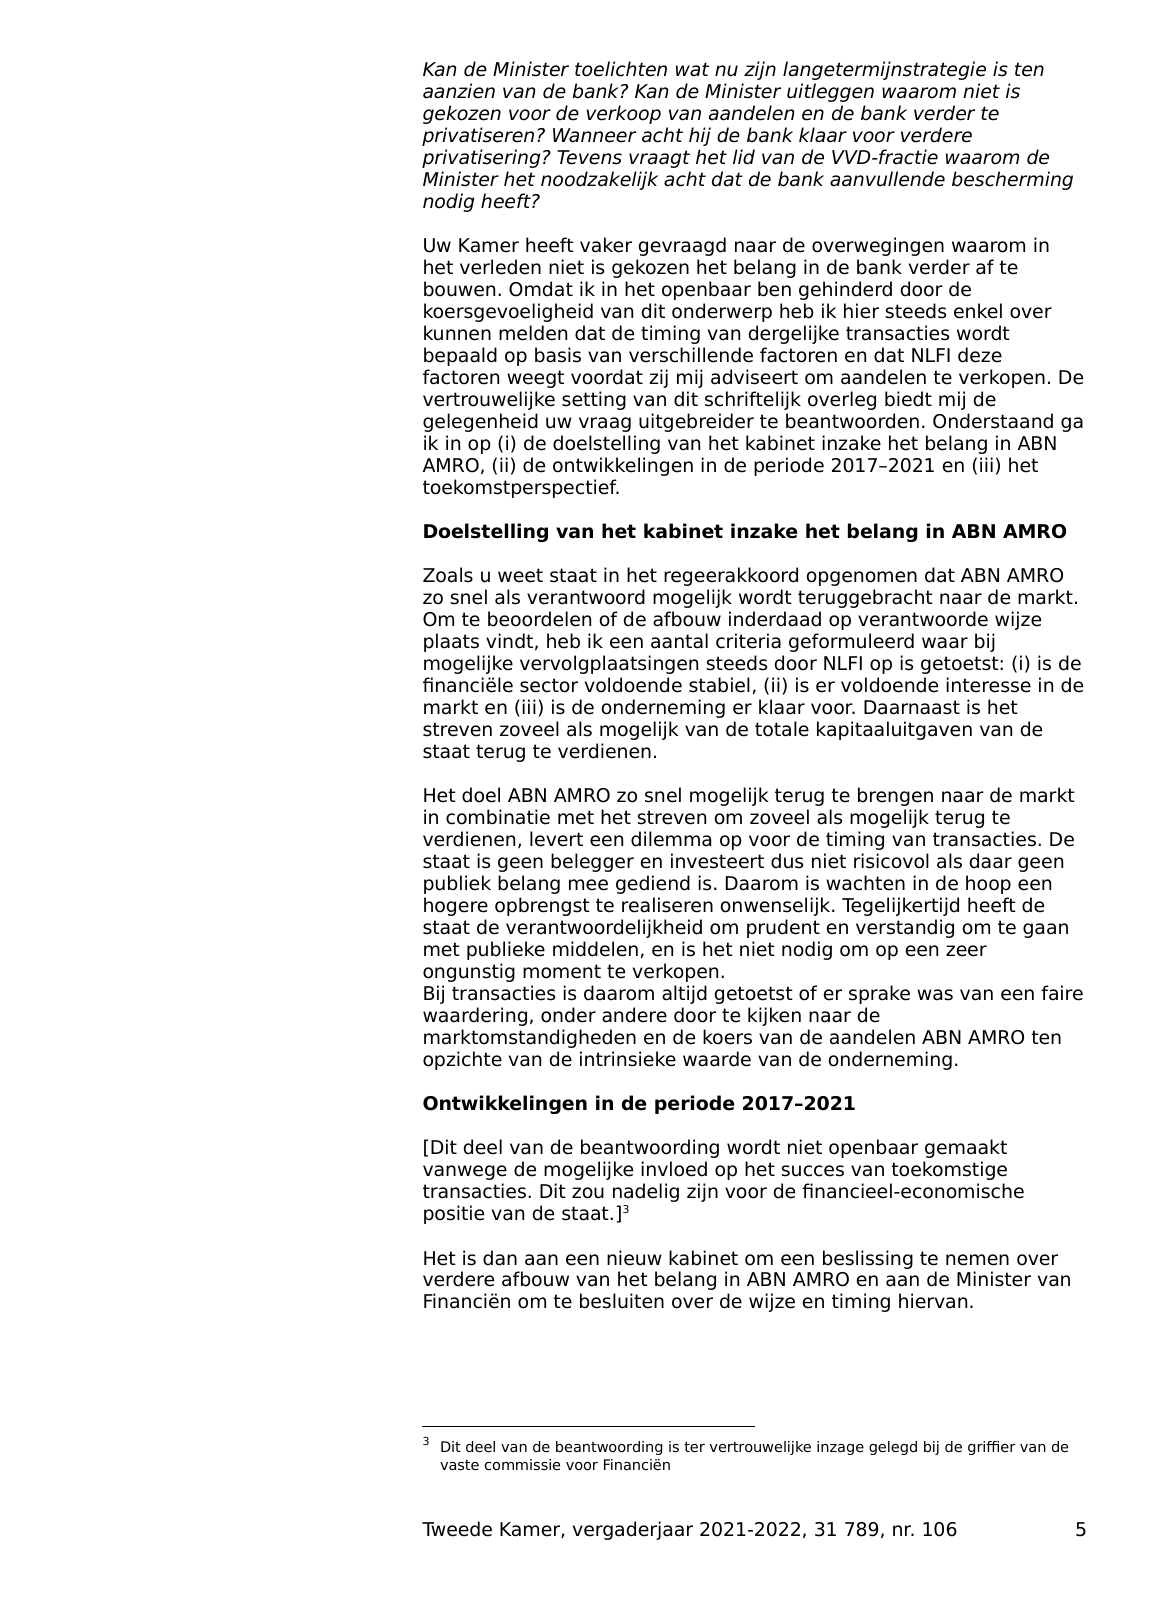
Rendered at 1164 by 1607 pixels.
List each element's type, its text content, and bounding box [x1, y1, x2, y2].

text Kan de Minister toelichten wat nu zijn langetermijnstrategie is ten aanzien van de bank? Kan de Minister uitleggen waarom niet is gekozen voor de verkoop van aandelen en de bank verder te privatiseren? Wanneer acht hij de bank klaar voor verdere privatisering? Tevens vraagt het lid van de VVD-fractie waarom de Minister het noodzakelijk acht dat de bank aanvullende bescherming nodig heeft? [422, 59, 1087, 213]
text Dit deel van de beantwoording is ter vertrouwelijke inzage gelegd bij de griffier van de vaste commissie voor Financiën [422, 1435, 1087, 1474]
text [Dit deel van de beantwoording wordt niet openbaar gemaakt vanwege de mogelijke invloed op het succes van toekomstige transacties. Dit zou nadelig zijn voor de financieel-economische positie van de staat.] [422, 1137, 1087, 1225]
text Het is dan aan een nieuw kabinet om een beslissing te nemen over verdere afbouw van het belang in ABN AMRO en aan de Minister van Financiën om te besluiten over de wijze en timing hiervan. [422, 1247, 1087, 1313]
text Bij transacties is daarom altijd getoetst of er sprake was van een faire waardering, onder andere door te kijken naar de marktomstandigheden en de koers van de aandelen ABN AMRO ten opzichte van de intrinsieke waarde van de onderneming. [422, 983, 1087, 1071]
subtitle Doelstelling van het kabinet inzake het belang in ABN AMRO [422, 521, 1087, 543]
subtitle Ontwikkelingen in de periode 2017–2021 [422, 1093, 1087, 1115]
text Zoals u weet staat in het regeerakkoord opgenomen dat ABN AMRO zo snel als verantwoord mogelijk wordt teruggebracht naar de markt. Om te beoordelen of de afbouw inderdaad op verantwoorde wijze plaats vindt, heb ik een aantal criteria geformuleerd waar bij mogelijke vervolgplaatsingen steeds door NLFI op is getoetst: (i) is de financiële sector voldoende stabiel, (ii) is er voldoende interesse in de markt en (iii) is de onderneming er klaar voor. Daarnaast is het streven zoveel als mogelijk van de totale kapitaaluitgaven van de staat terug te verdienen. [422, 565, 1087, 763]
text Het doel ABN AMRO zo snel mogelijk terug te brengen naar de markt in combinatie met het streven om zoveel als mogelijk terug te verdienen, levert een dilemma op voor de timing van transacties. De staat is geen belegger en investeert dus niet risicovol als daar geen publiek belang mee gediend is. Daarom is wachten in de hoop een hogere opbrengst te realiseren onwenselijk. Tegelijkertijd heeft de staat de verantwoordelijkheid om prudent en verstandig om te gaan met publieke middelen, en is het niet nodig om op een zeer ongunstig moment te verkopen. [422, 785, 1087, 983]
text Uw Kamer heeft vaker gevraagd naar de overwegingen waarom in het verleden niet is gekozen het belang in de bank verder af te bouwen. Omdat ik in het openbaar ben gehinderd door de koersgevoeligheid van dit onderwerp heb ik hier steeds enkel over kunnen melden dat de timing van dergelijke transacties wordt bepaald op basis van verschillende factoren en dat NLFI deze factoren weegt voordat zij mij adviseert om aandelen te verkopen. De vertrouwelijke setting van dit schriftelijk overleg biedt mij de gelegenheid uw vraag uitgebreider te beantwoorden. Onderstaand ga ik in op (i) de doelstelling van het kabinet inzake het belang in ABN AMRO, (ii) de ontwikkelingen in de periode 2017–2021 en (iii) het toekomstperspectief. [422, 235, 1087, 499]
